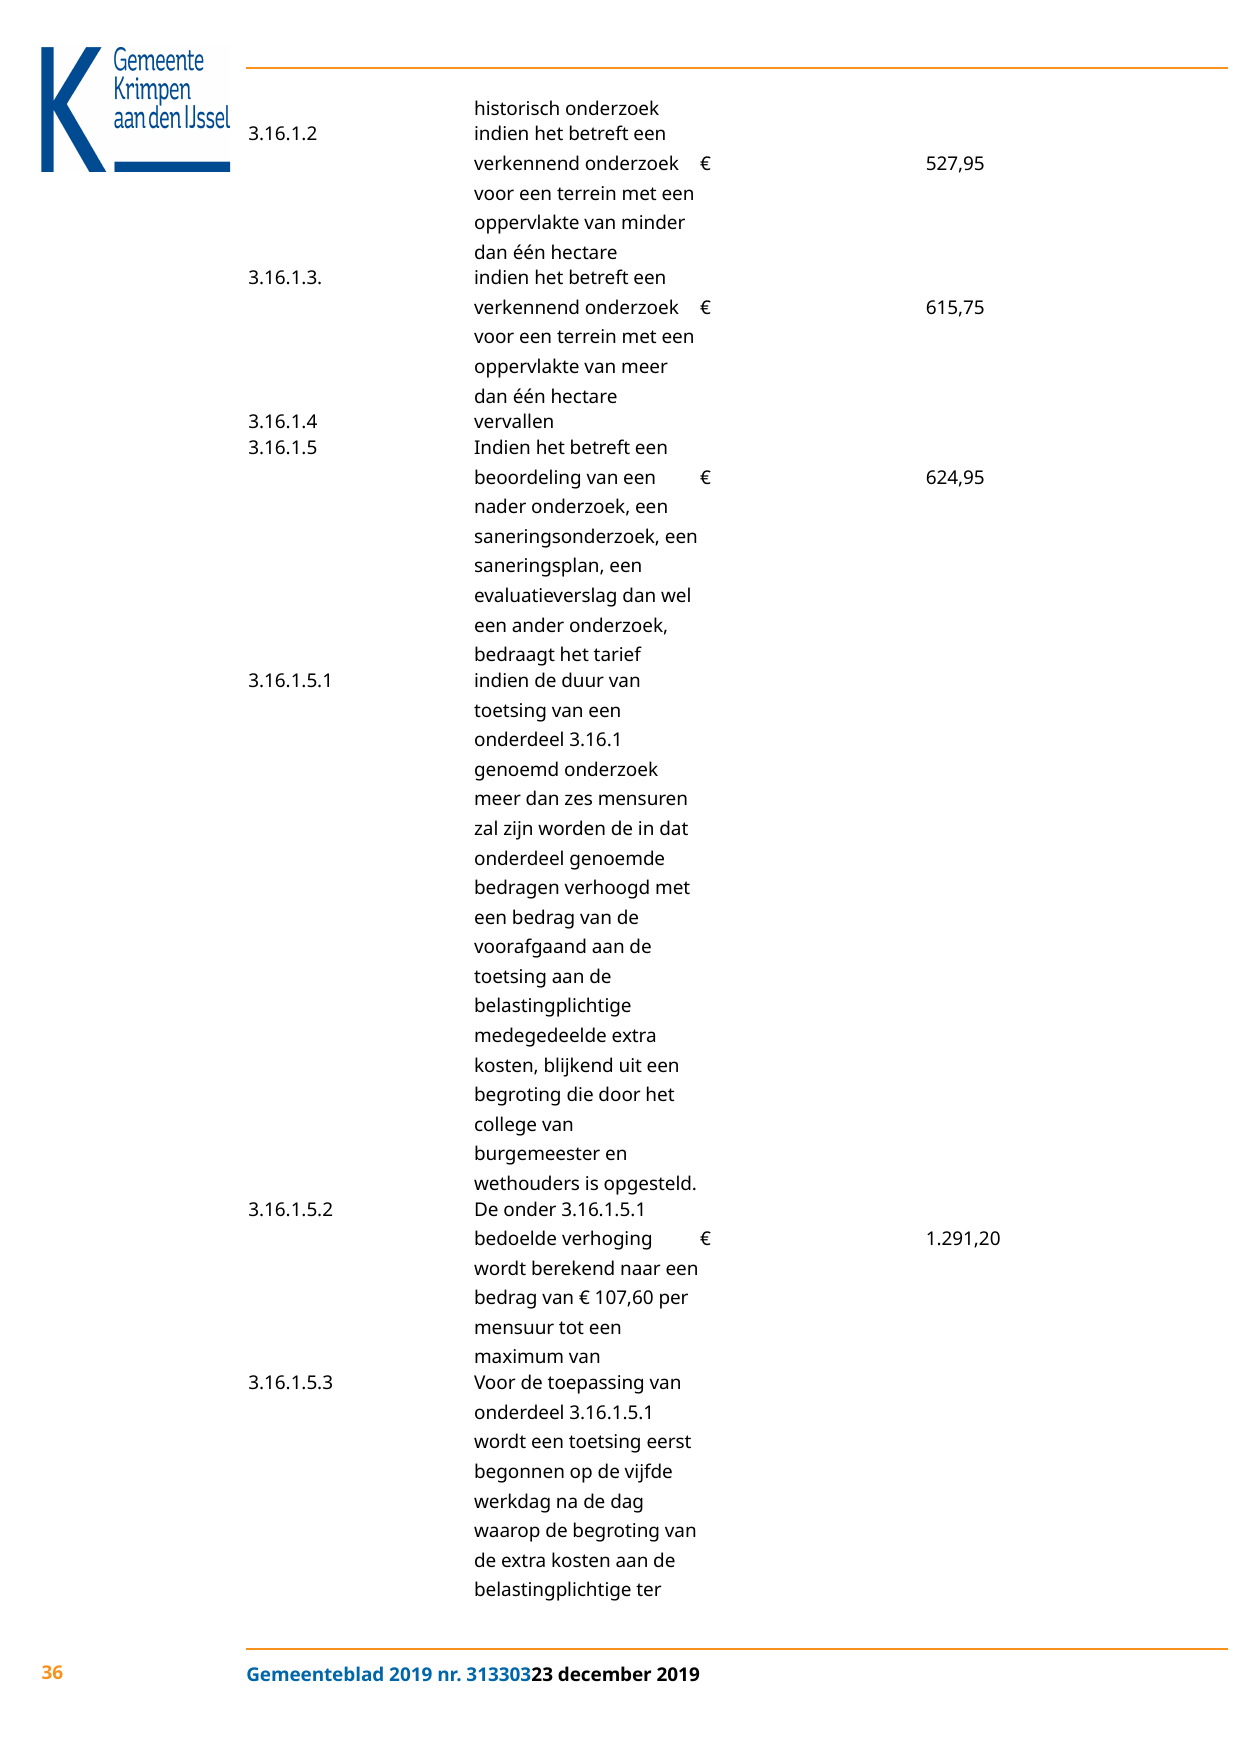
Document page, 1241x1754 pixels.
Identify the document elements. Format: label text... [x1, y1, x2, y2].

table_cell [700, 409, 926, 434]
table_cell [926, 409, 1152, 434]
table_cell € [700, 1196, 926, 1369]
table_cell 3.16.1.3. [248, 265, 474, 409]
table_cell 527,95 [926, 121, 1152, 264]
table_cell Indien het betreft een beoordeling van een nader onderzoek, een saneringsonderzoek, een saneringsplan, een evaluatieverslag dan wel een ander onderzoek, bedraagt het tarief [474, 434, 700, 667]
table_cell vervallen [474, 409, 700, 434]
table_cell 1.291,20 [926, 1196, 1152, 1369]
table_cell 624,95 [926, 434, 1152, 667]
table_cell 3.16.1.5.3 [248, 1370, 474, 1602]
table_cell 3.16.1.5 [248, 434, 474, 667]
table_cell [700, 667, 1152, 1196]
table_cell 3.16.1.5.2 [248, 1196, 474, 1369]
table_cell 3.16.1.4 [248, 409, 474, 434]
table_cell indien het betreft een verkennend onderzoek voor een terrein met een oppervlakte van minder dan één hectare [474, 121, 700, 264]
table_cell [700, 95, 926, 121]
table_cell 3.16.1.2 [248, 121, 474, 264]
table_cell De onder 3.16.1.5.1 bedoelde verhoging wordt berekend naar een bedrag van € 107,60 per mensuur tot een maximum van [474, 1196, 700, 1369]
table_cell [700, 1370, 1152, 1602]
table_cell € [700, 121, 926, 264]
picture [41, 47, 231, 172]
table_cell indien de duur van toetsing van een onderdeel 3.16.1 genoemd onderzoek meer dan zes mensuren zal zijn worden de in dat onderdeel genoemde bedragen verhoogd met een bedrag van de voorafgaand aan de toetsing aan de belastingplichtige medegedeelde extra kosten, blijkend uit een begroting die door het college van burgemeester en wethouders is opgesteld. [474, 667, 700, 1196]
table_cell [926, 95, 1152, 121]
table_cell [248, 95, 474, 121]
table_cell € [700, 434, 926, 667]
table_cell Voor de toepassing van onderdeel 3.16.1.5.1 wordt een toetsing eerst begonnen op de vijfde werkdag na de dag waarop de begroting van de extra kosten aan de belastingplichtige ter [474, 1370, 700, 1602]
table_cell 3.16.1.5.1 [248, 667, 474, 1196]
table_cell 615,75 [926, 265, 1152, 409]
table_cell € [700, 265, 926, 409]
table_cell historisch onderzoek [474, 95, 700, 121]
table_cell indien het betreft een verkennend onderzoek voor een terrein met een oppervlakte van meer dan één hectare [474, 265, 700, 409]
